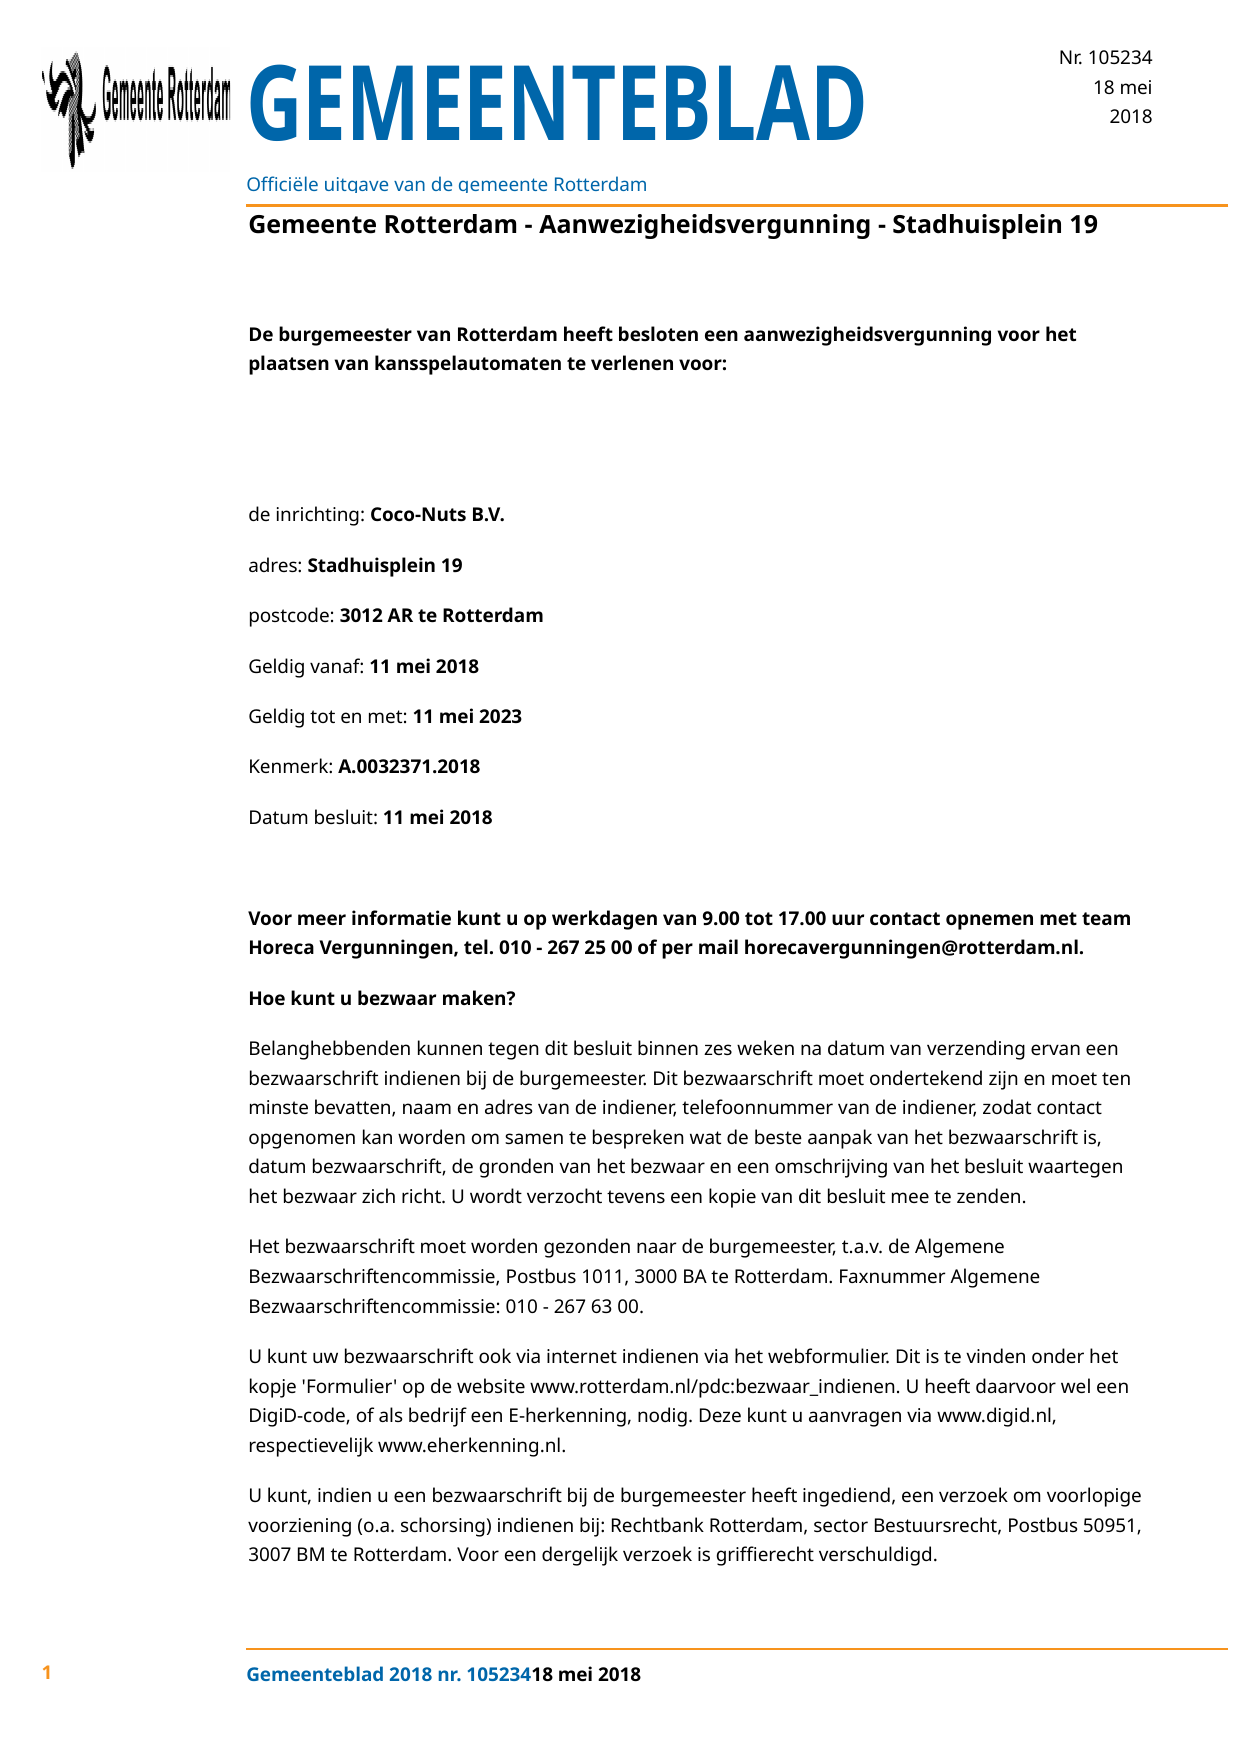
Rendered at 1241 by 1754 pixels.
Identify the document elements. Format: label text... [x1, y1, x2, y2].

text Kenmerk: A.0032371.2018 [248, 754, 1152, 779]
text Geldig vanaf: 11 mei 2018 [248, 653, 1152, 678]
text De burgemeester van Rotterdam heeft besloten een aanwezigheidsvergunning voor het plaatsen van kansspelautomaten te verlenen voor: [248, 321, 1152, 376]
text Datum besluit: 11 mei 2018 [248, 804, 1152, 830]
picture [41, 47, 231, 172]
text postcode: 3012 AR te Rotterdam [248, 602, 1152, 628]
text U kunt uw bezwaarschrift ook via internet indienen via het webformulier. Dit is te vinden onder het kopje 'Formulier' op de website www.rotterdam.nl/pdc:bezwaar_indienen. U heeft daarvoor wel een DigiD-code, of als bedrijf een E-herkenning, nodig. Deze kunt u aanvragen via www.digid.nl, respectievelijk www.eherkenning.nl. [248, 1343, 1152, 1458]
text Hoe kunt u bezwaar maken? [248, 985, 1152, 1011]
text Het bezwaarschrift moet worden gezonden naar de burgemeester, t.a.v. de Algemene Bezwaarschriftencommissie, Postbus 1011, 3000 BA te Rotterdam. Faxnummer Algemene Bezwaarschriftencommissie: 010 - 267 63 00. [248, 1234, 1152, 1318]
text Geldig tot en met: 11 mei 2023 [248, 703, 1152, 729]
text de inrichting: Coco-Nuts B.V. [248, 502, 1152, 527]
text U kunt, indien u een bezwaarschrift bij de burgemeester heeft ingediend, een verzoek om voorlopige voorziening (o.a. schorsing) indienen bij: Rechtbank Rotterdam, sector Bestuursrecht, Postbus 50951, 3007 BM te Rotterdam. Voor een dergelijk verzoek is griffierecht verschuldigd. [248, 1482, 1152, 1567]
text Belanghebbenden kunnen tegen dit besluit binnen zes weken na datum van verzending ervan een bezwaarschrift indienen bij de burgemeester. Dit bezwaarschrift moet ondertekend zijn en moet ten minste bevatten, naam en adres van de indiener, telefoonnummer van de indiener, zodat contact opgenomen kan worden om samen te bespreken wat de beste aanpak van het bezwaarschrift is, datum bezwaarschrift, de gronden van het bezwaar en een omschrijving van het besluit waartegen het bezwaar zich richt. U wordt verzocht tevens een kopie van dit besluit mee te zenden. [248, 1035, 1152, 1209]
text adres: Stadhuisplein 19 [248, 552, 1152, 578]
text Gemeente Rotterdam - Aanwezigheidsvergunning - Stadhuisplein 19 [248, 207, 1152, 241]
text Voor meer informatie kunt u op werkdagen van 9.00 tot 17.00 uur contact opnemen met team Horeca Vergunningen, tel. 010 - 267 25 00 of per mail horecavergunningen@rotterdam.nl. [248, 905, 1152, 960]
